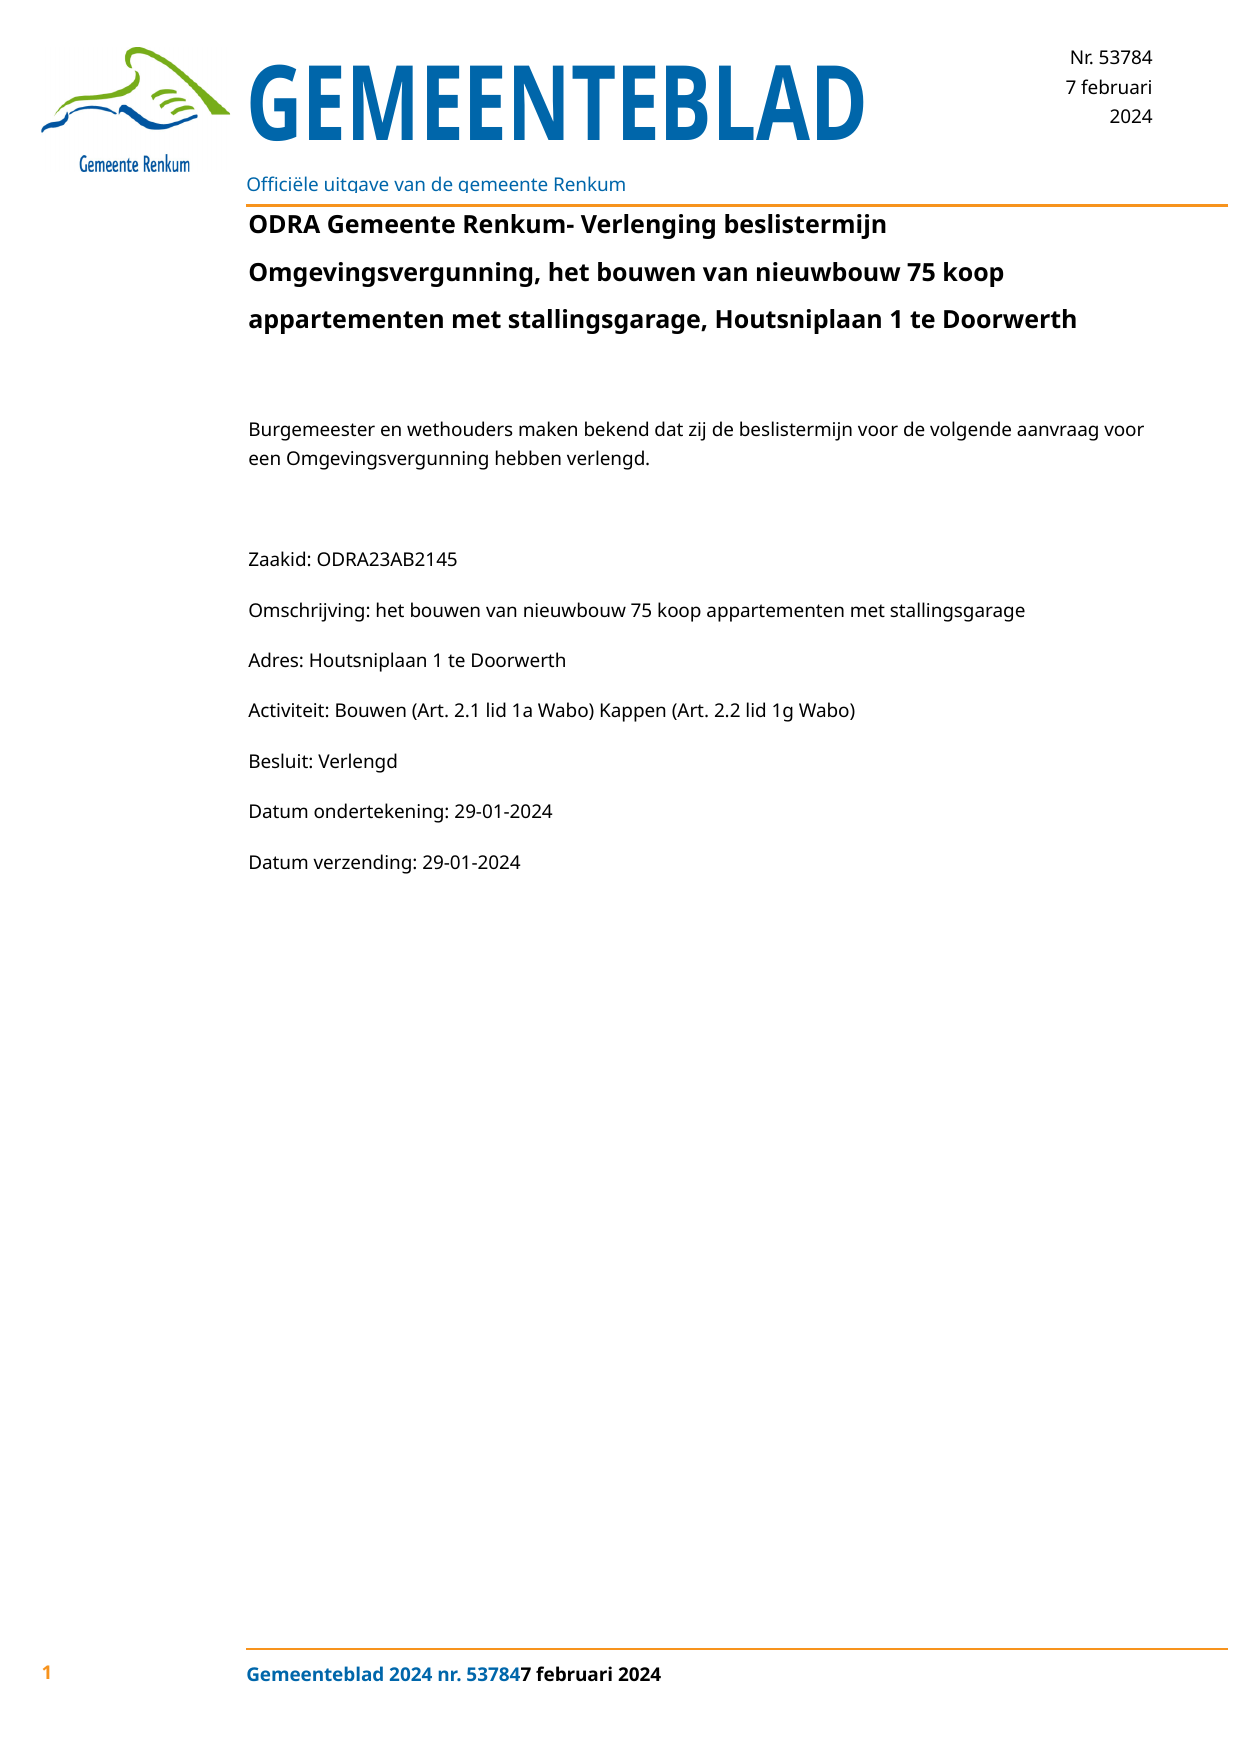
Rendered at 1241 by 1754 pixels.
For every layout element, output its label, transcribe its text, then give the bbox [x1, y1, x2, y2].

text Besluit: Verlengd [248, 748, 1152, 774]
text Datum verzending: 29-01-2024 [248, 849, 1152, 874]
text ODRA Gemeente Renkum- Verlenging beslistermijn Omgevingsvergunning, het bouwen van nieuwbouw 75 koop appartementen met stallingsgarage, Houtsniplaan 1 te Doorwerth [248, 207, 1152, 336]
text Adres: Houtsniplaan 1 te Doorwerth [248, 647, 1152, 673]
text Burgemeester en wethouders maken bekend dat zij de beslistermijn voor de volgende aanvraag voor een Omgevingsvergunning hebben verlengd. [248, 416, 1152, 471]
text Zaakid: ODRA23AB2145 [248, 546, 1152, 572]
text Omschrijving: het bouwen van nieuwbouw 75 koop appartementen met stallingsgarage [248, 597, 1152, 622]
picture [41, 47, 231, 172]
text Activiteit: Bouwen (Art. 2.1 lid 1a Wabo) Kappen (Art. 2.2 lid 1g Wabo) [248, 698, 1152, 723]
text Datum ondertekening: 29-01-2024 [248, 798, 1152, 824]
